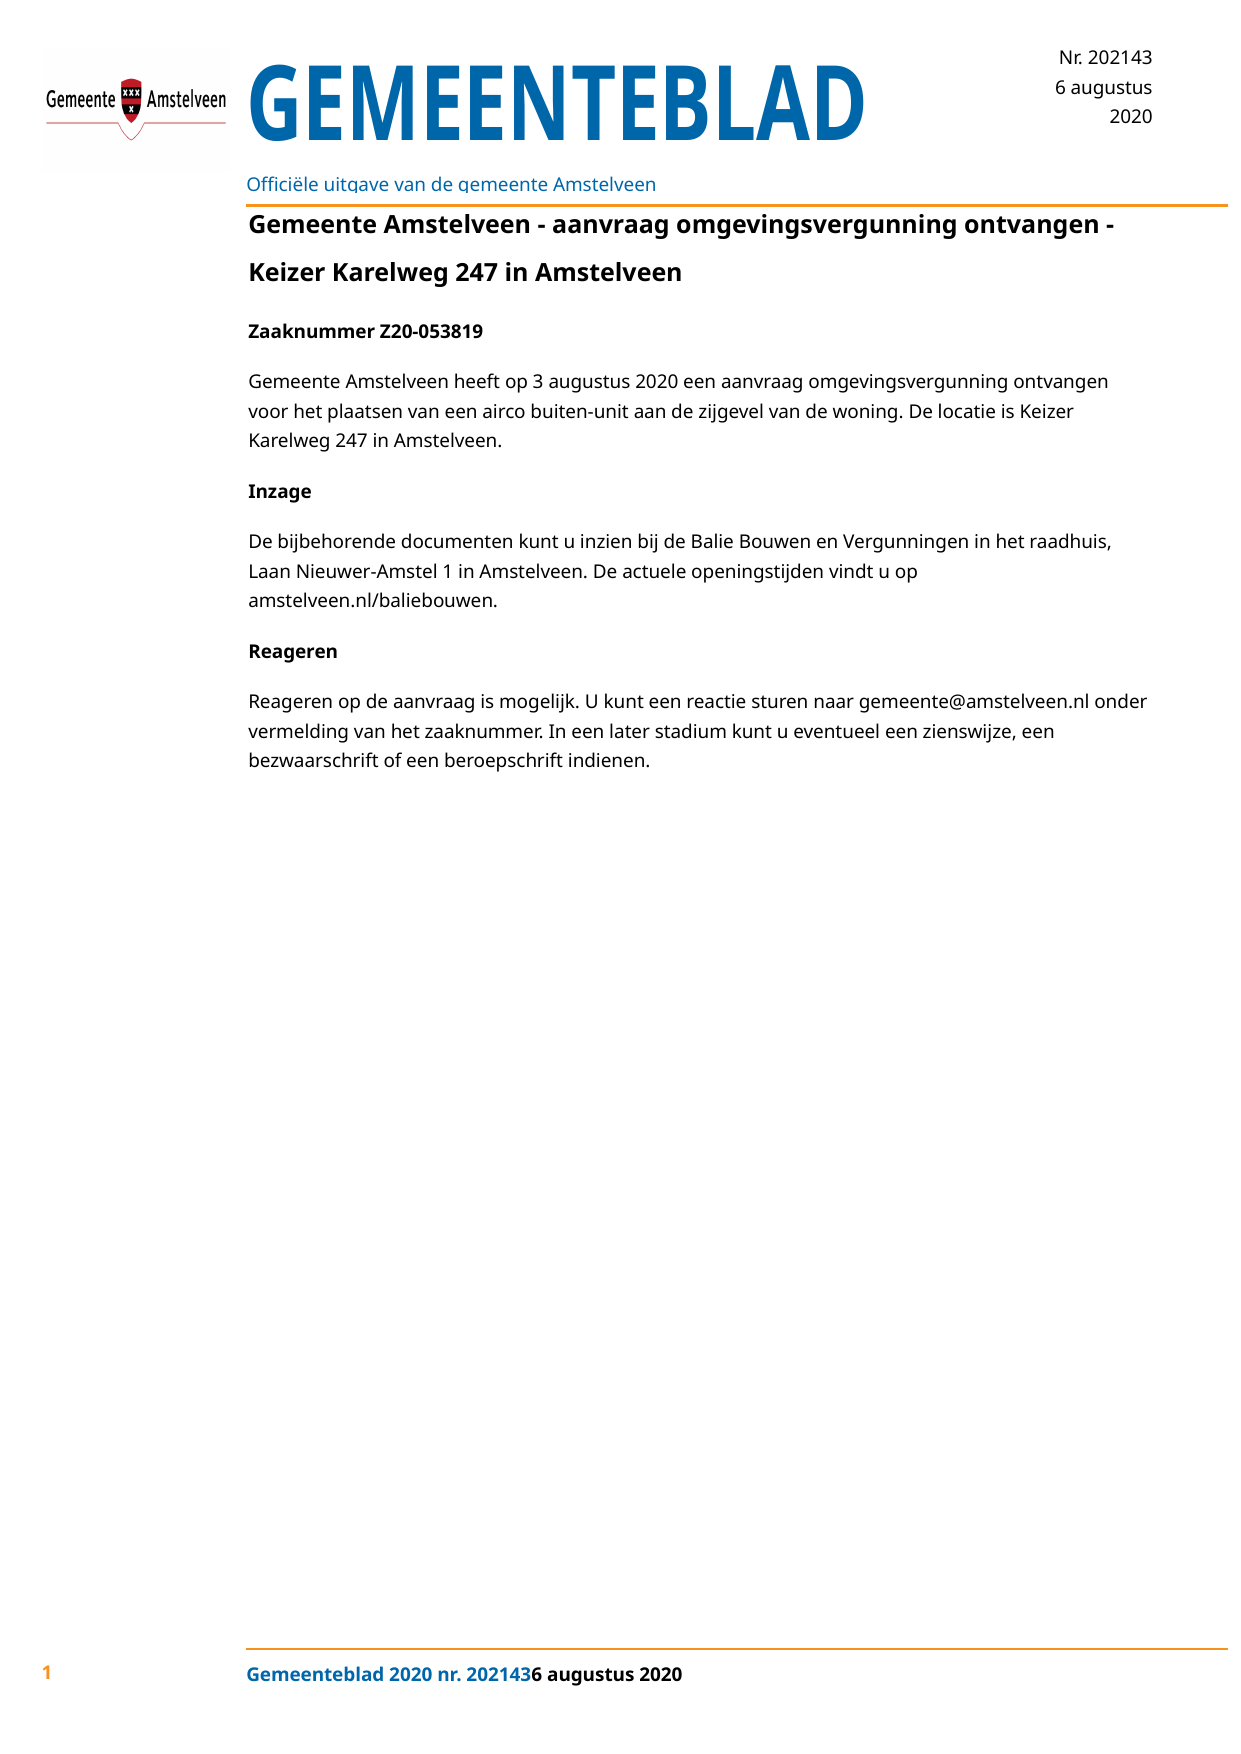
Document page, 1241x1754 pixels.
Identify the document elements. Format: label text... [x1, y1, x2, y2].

text Gemeente Amstelveen - aanvraag omgevingsvergunning ontvangen - Keizer Karelweg 247 in Amstelveen [248, 207, 1152, 288]
text Reageren [248, 638, 1152, 664]
picture [41, 47, 231, 172]
text De bijbehorende documenten kunt u inzien bij de Balie Bouwen en Vergunningen in het raadhuis, Laan Nieuwer-Amstel 1 in Amstelveen. De actuele openingstijden vindt u op amstelveen.nl/baliebouwen. [248, 528, 1152, 613]
text Reageren op de aanvraag is mogelijk. U kunt een reactie sturen naar gemeente@amstelveen.nl onder vermelding van het zaaknummer. In een later stadium kunt u eventueel een zienswijze, een bezwaarschrift of een beroepschrift indienen. [248, 688, 1152, 773]
text Inzage [248, 478, 1152, 504]
text Zaaknummer Z20-053819 [248, 318, 1152, 344]
text Gemeente Amstelveen heeft op 3 augustus 2020 een aanvraag omgevingsvergunning ontvangen voor het plaatsen van een airco buiten-unit aan de zijgevel van de woning. De locatie is Keizer Karelweg 247 in Amstelveen. [248, 368, 1152, 453]
